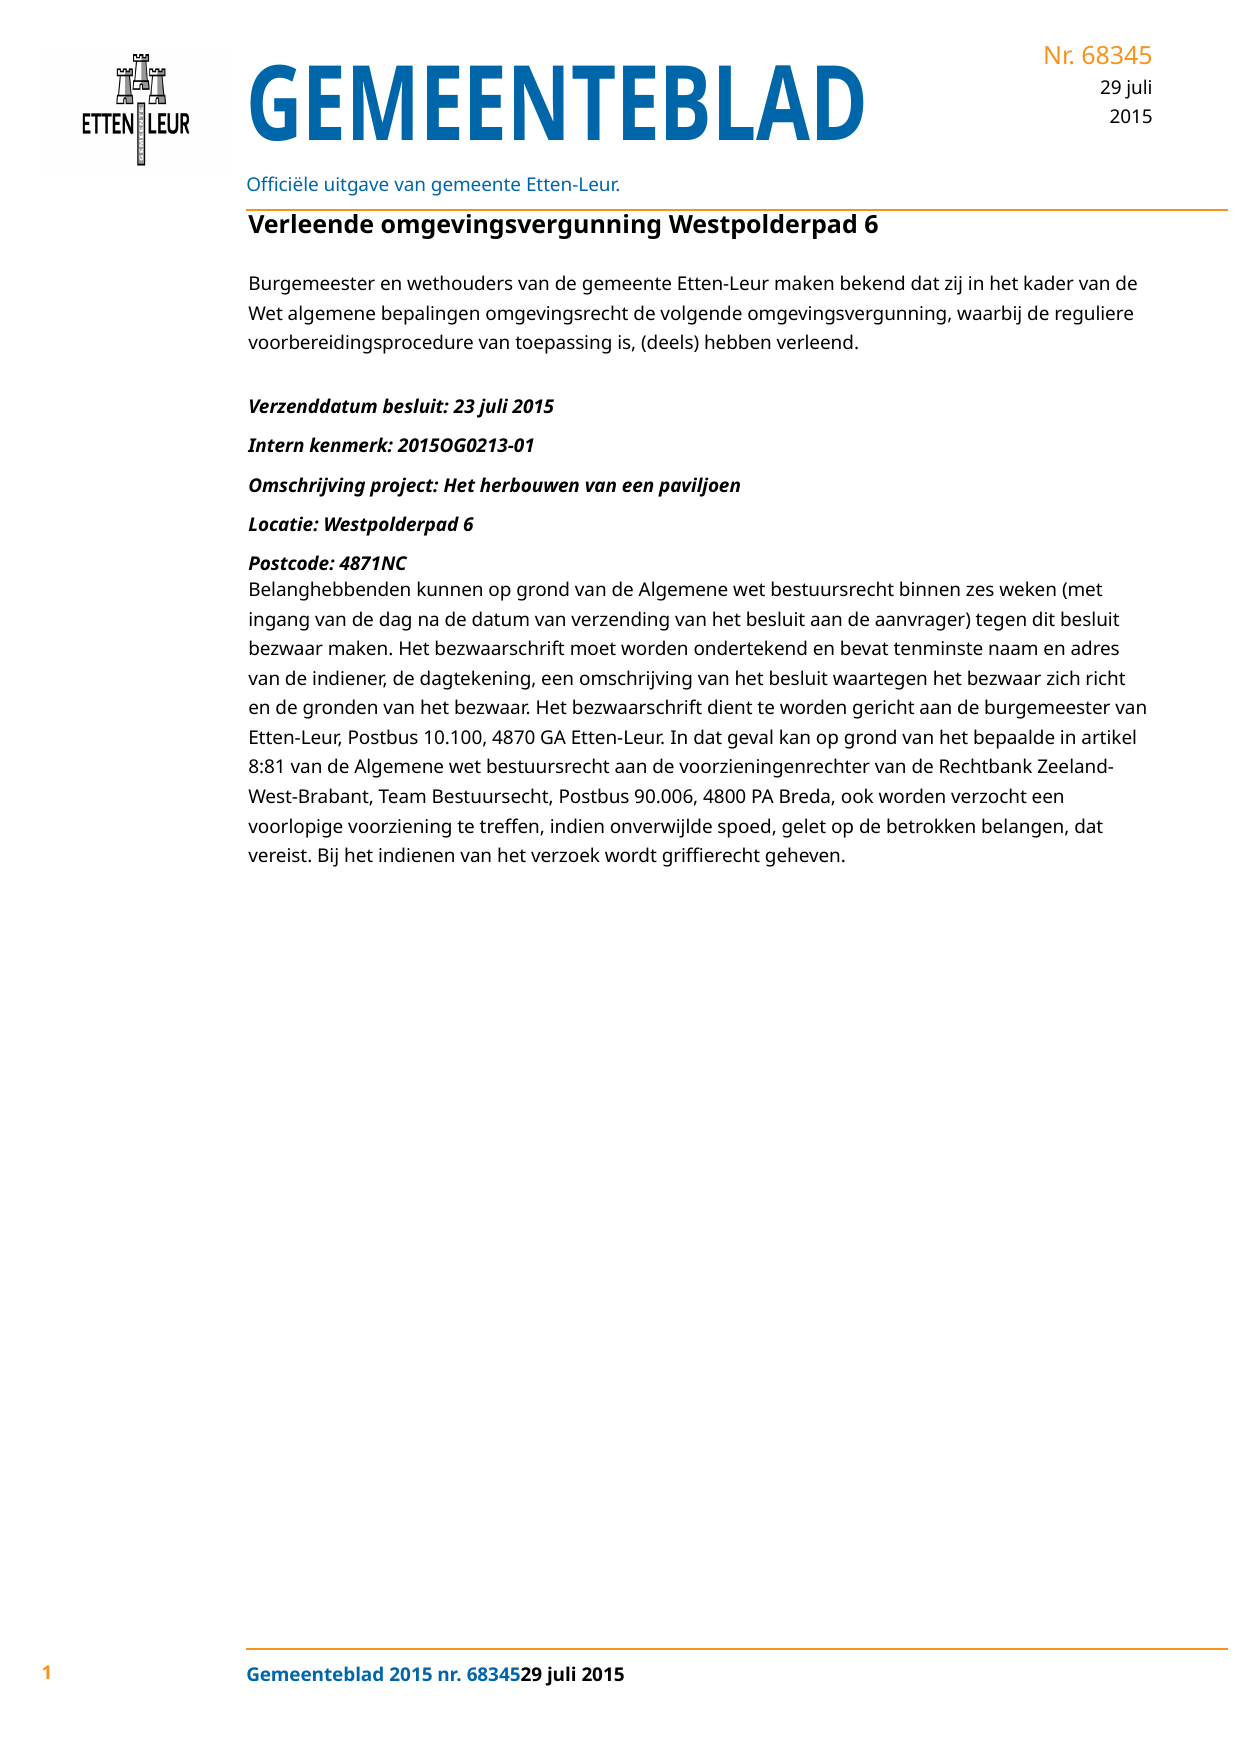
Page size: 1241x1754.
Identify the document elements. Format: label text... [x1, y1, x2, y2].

text Belanghebbenden kunnen op grond van de Algemene wet bestuursrecht binnen zes weken (met ingang van de dag na de datum van verzending van het besluit aan de aanvrager) tegen dit besluit bezwaar maken. Het bezwaarschrift moet worden ondertekend en bevat tenminste naam en adres van de indiener, de dagtekening, een omschrijving van het besluit waartegen het bezwaar zich richt en de gronden van het bezwaar. Het bezwaarschrift dient te worden gericht aan de burgemeester van Etten-Leur, Postbus 10.100, 4870 GA Etten-Leur. In dat geval kan op grond van het bepaalde in artikel 8:81 van de Algemene wet bestuursrecht aan de voorzieningenrechter van de Rechtbank Zeeland-West-Brabant, Team Bestuursecht, Postbus 90.006, 4800 PA Breda, ook worden verzocht een voorlopige voorziening te treffen, indien onverwijlde spoed, gelet op de betrokken belangen, dat vereist. Bij het indienen van het verzoek wordt griffierecht geheven. [248, 576, 1152, 868]
text Verleende omgevingsvergunning Westpolderpad 6 [248, 211, 1152, 241]
text Burgemeester en wethouders van de gemeente Etten-Leur maken bekend dat zij in het kader van de Wet algemene bepalingen omgevingsrecht de volgende omgevingsvergunning, waarbij de reguliere voorbereidingsprocedure van toepassing is, (deels) hebben verleend. [248, 270, 1152, 355]
text Locatie: Westpolderpad 6 [248, 511, 1152, 537]
text Intern kenmerk: 2015OG0213-01 [248, 433, 1152, 458]
text Omschrijving project: Het herbouwen van een paviljoen [248, 472, 1152, 498]
picture [41, 47, 231, 172]
text Postcode: 4871NC [248, 551, 1152, 576]
text Verzenddatum besluit: 23 juli 2015 [248, 393, 1152, 419]
